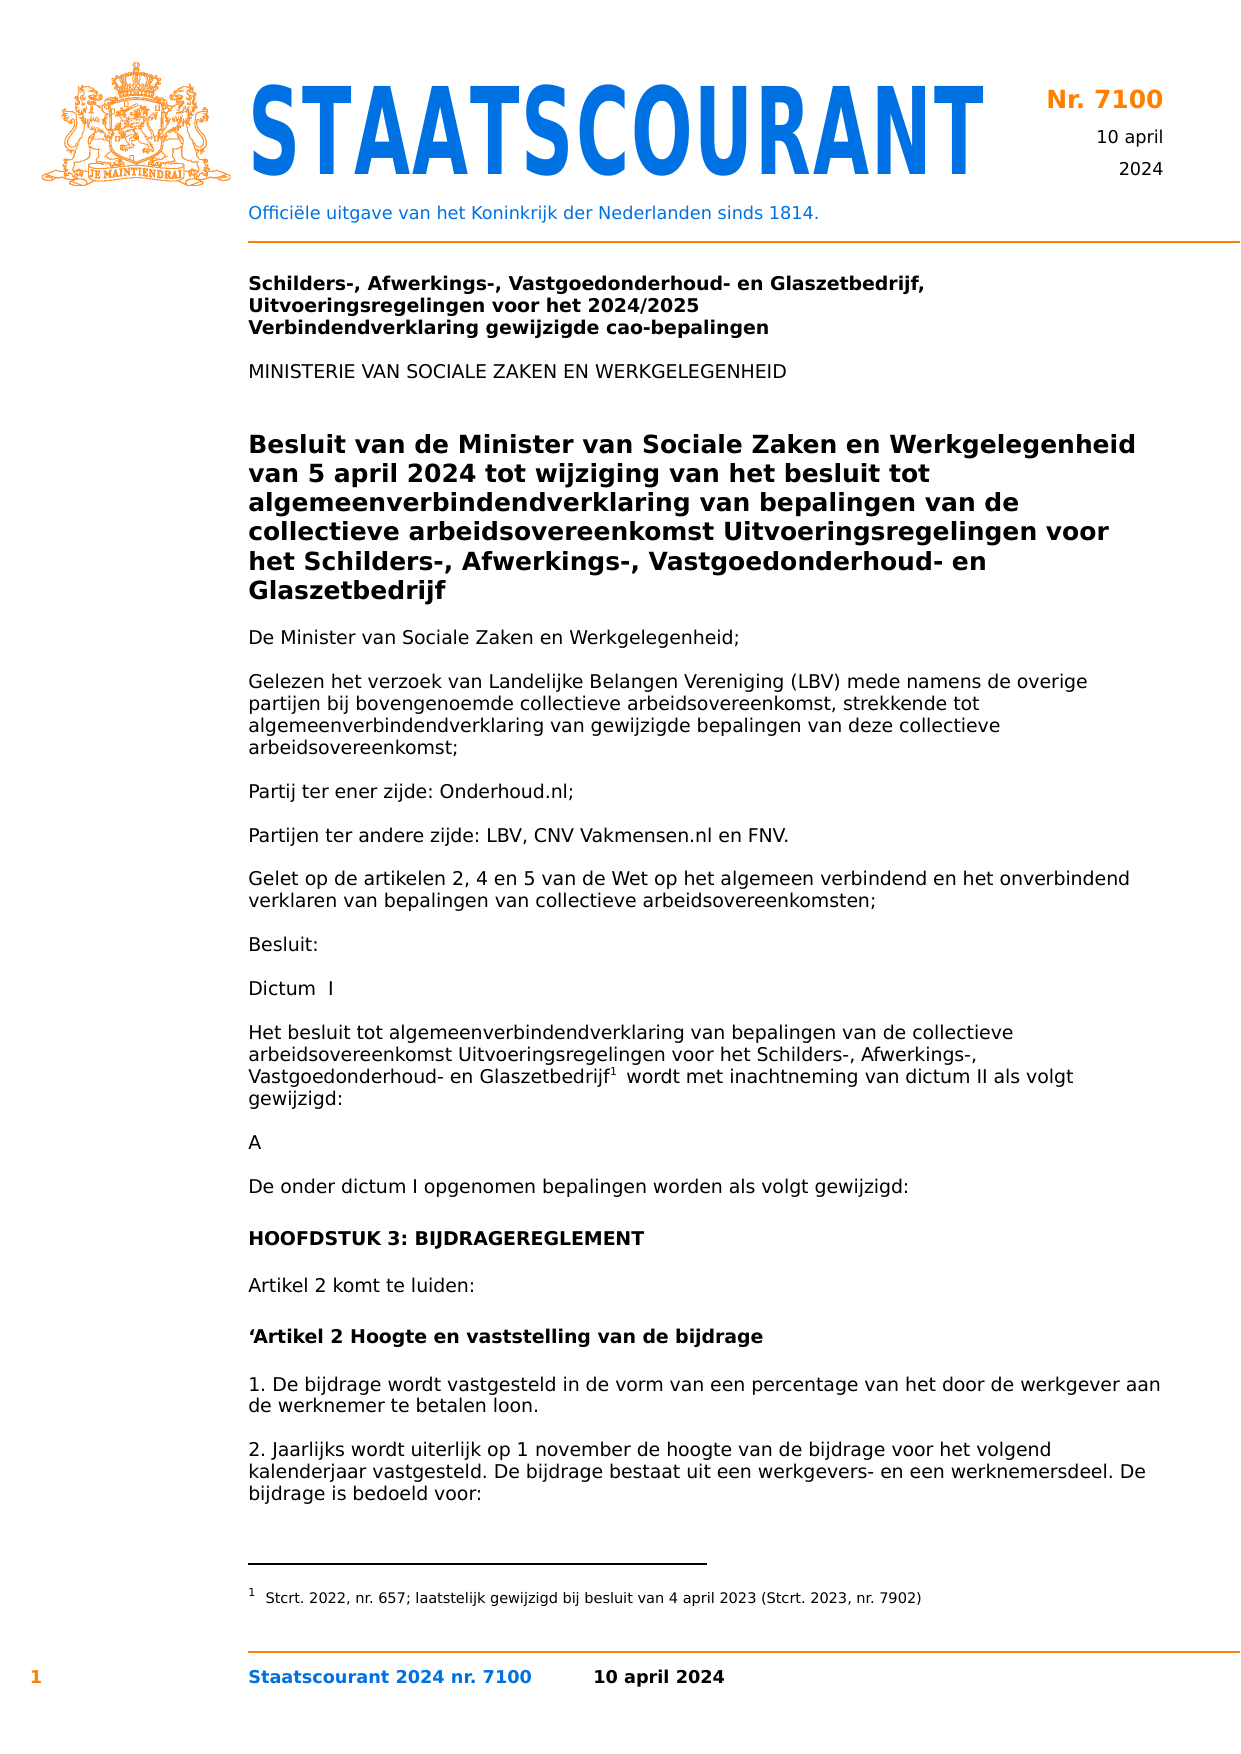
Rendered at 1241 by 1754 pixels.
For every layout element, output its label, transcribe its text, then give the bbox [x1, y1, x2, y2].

table_header [25, 62, 248, 241]
picture [41, 62, 231, 186]
text Artikel 2 komt te luiden: [248, 1274, 1163, 1296]
text MINISTERIE VAN SOCIALE ZAKEN EN WERKGELEGENHEID [248, 361, 1163, 383]
text Partij ter ener zijde: Onderhoud.nl; [248, 781, 1163, 803]
text Schilders-, Afwerkings-, Vastgoedonderhoud- en Glaszetbedrijf, Uitvoeringsregelingen voor het 2024/2025 [248, 273, 1163, 317]
text 2. Jaarlijks wordt uiterlijk op 1 november de hoogte van de bijdrage voor het volgend kalenderjaar vastgesteld. De bijdrage bestaat uit een werkgevers- en een werknemersdeel. De bijdrage is bedoeld voor: [248, 1439, 1163, 1505]
subtitle HOOFDSTUK 3: BIJDRAGEREGLEMENT [248, 1227, 1163, 1249]
text Partijen ter andere zijde: LBV, CNV Vakmensen.nl en FNV. [248, 824, 1163, 846]
text De Minister van Sociale Zaken en Werkgelegenheid; [248, 627, 1163, 649]
text Het besluit tot algemeenverbindendverklaring van bepalingen van de collectieve arbeidsovereenkomst Uitvoeringsregelingen voor het Schilders-, Afwerkings-, Vastgoedonderhoud- en Glaszetbedrijf wordt met inachtneming van dictum II als volgt gewijzigd: [248, 1022, 1163, 1110]
text 1. De bijdrage wordt vastgesteld in de vorm van een percentage van het door de werkgever aan de werknemer te betalen loon. [248, 1373, 1163, 1417]
text Gelezen het verzoek van Landelijke Belangen Vereniging (LBV) mede namens de overige partijen bij bovengenoemde collectieve arbeidsovereenkomst, strekkende tot algemeenverbindendverklaring van gewijzigde bepalingen van deze collectieve arbeidsovereenkomst; [248, 671, 1163, 759]
text Gelet op de artikelen 2, 4 en 5 van de Wet op het algemeen verbindend en het onverbindend verklaren van bepalingen van collectieve arbeidsovereenkomsten; [248, 868, 1163, 912]
subtitle ‘Artikel 2 Hoogte en vaststelling van de bijdrage [248, 1326, 1163, 1348]
text A [248, 1132, 1163, 1154]
subtitle Besluit van de Minister van Sociale Zaken en Werkgelegenheid van 5 april 2024 tot wijziging van het besluit tot algemeenverbindendverklaring van bepalingen van de collectieve arbeidsovereenkomst Uitvoeringsregelingen voor het Schilders-, Afwerkings-, Vastgoedonderhoud- en Glaszetbedrijf [248, 430, 1163, 605]
text Besluit: [248, 934, 1163, 956]
table_header Nr. 7100 [998, 62, 1240, 121]
text De onder dictum I opgenomen bepalingen worden als volgt gewijzigd: [248, 1176, 1163, 1197]
text Stcrt. 2022, nr. 657; laatstelijk gewijzigd bij besluit van 4 april 2023 (Stcrt. 2023, nr. 7902) [248, 1586, 1163, 1608]
text Dictum I [248, 978, 1163, 1000]
table_cell 2024 [998, 153, 1240, 203]
table_cell Officiële uitgave van het Koninkrijk der Nederlanden sinds 1814. [248, 203, 1240, 241]
text Verbindendverklaring gewijzigde cao-bepalingen [248, 317, 1163, 339]
table_cell 10 april [998, 121, 1240, 153]
table_header STAATSCOURANT [248, 62, 998, 203]
